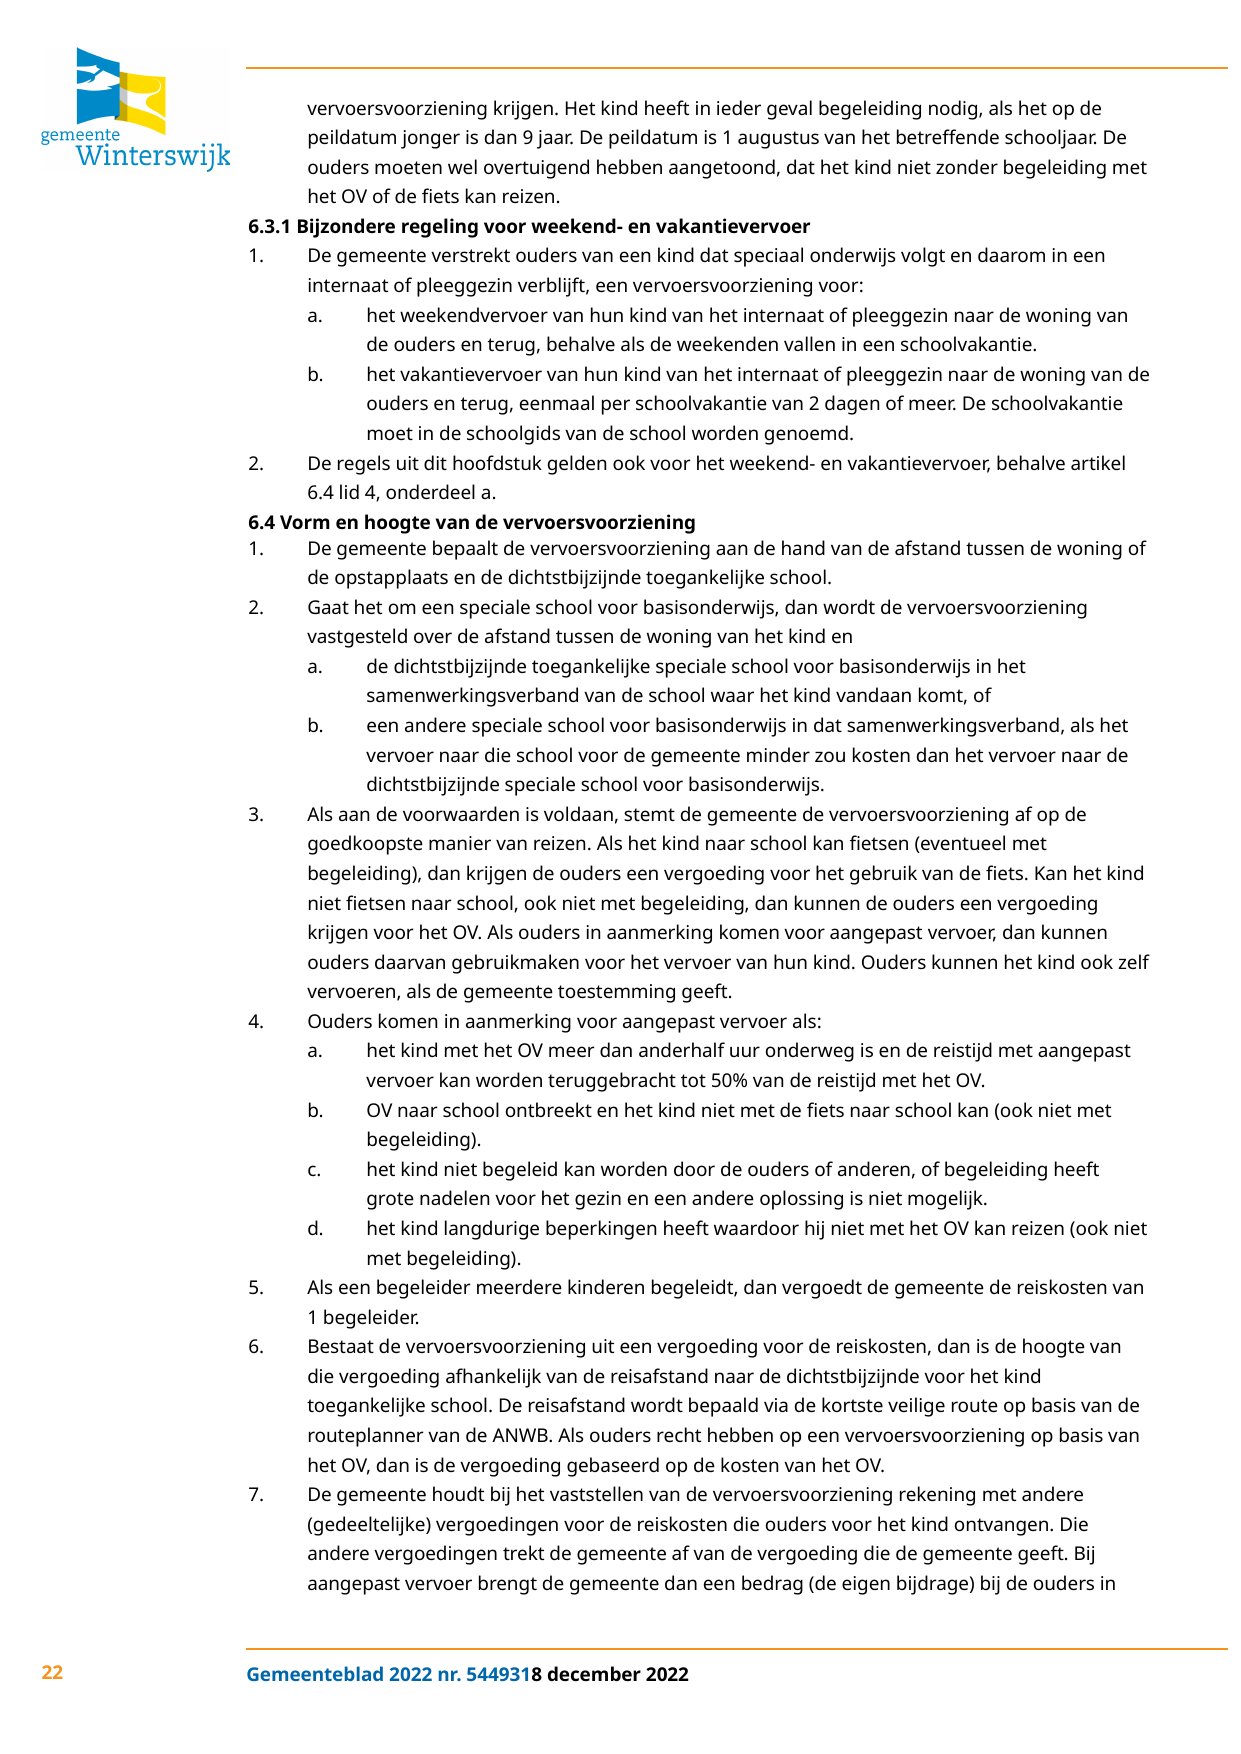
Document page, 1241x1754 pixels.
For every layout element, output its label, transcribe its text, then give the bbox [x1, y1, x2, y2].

list De gemeente verstrekt ouders van een kind dat speciaal onderwijs volgt en daarom in een internaat of pleeggezin verblijft, een vervoersvoorziening voor: [248, 243, 1152, 298]
picture [41, 47, 231, 172]
list het kind langdurige beperkingen heeft waardoor hij niet met het OV kan reizen (ook niet met begeleiding). [307, 1215, 1152, 1270]
text 6.4 Vorm en hoogte van de vervoersvoorziening [248, 509, 1152, 535]
list het kind niet begeleid kan worden door de ouders of anderen, of begeleiding heeft grote nadelen voor het gezin en een andere oplossing is niet mogelijk. [307, 1156, 1152, 1211]
list De gemeente houdt bij het vaststellen van de vervoersvoorziening rekening met andere (gedeeltelijke) vergoedingen voor de reiskosten die ouders voor het kind ontvangen. Die andere vergoedingen trekt de gemeente af van de vergoeding die de gemeente geeft. Bij aangepast vervoer brengt de gemeente dan een bedrag (de eigen bijdrage) bij de ouders in [248, 1481, 1152, 1596]
list Gaat het om een speciale school voor basisonderwijs, dan wordt de vervoersvoorziening vastgesteld over de afstand tussen de woning van het kind en [248, 594, 1152, 649]
list het weekendvervoer van hun kind van het internaat of pleeggezin naar de woning van de ouders en terug, behalve als de weekenden vallen in een schoolvakantie. [307, 302, 1152, 357]
picture [225, 153, 231, 162]
list De regels uit dit hoofdstuk gelden ook voor het weekend- en vakantievervoer, behalve artikel 6.4 lid 4, onderdeel a. [248, 450, 1152, 505]
list De gemeente bepaalt de vervoersvoorziening aan de hand van de afstand tussen de woning of de opstapplaats en de dichtstbijzijnde toegankelijke school. [248, 535, 1152, 590]
list de dichtstbijzijnde toegankelijke speciale school voor basisonderwijs in het samenwerkingsverband van de school waar het kind vandaan komt, of [307, 653, 1152, 708]
text 6.3.1 Bijzondere regeling voor weekend- en vakantievervoer [248, 213, 1152, 239]
list Als een begeleider meerdere kinderen begeleidt, dan vergoedt de gemeente de reiskosten van 1 begeleider. [248, 1274, 1152, 1329]
list vervoersvoorziening krijgen. Het kind heeft in ieder geval begeleiding nodig, als het op de peildatum jonger is dan 9 jaar. De peildatum is 1 augustus van het betreffende schooljaar. De ouders moeten wel overtuigend hebben aangetoond, dat het kind niet zonder begeleiding met het OV of de fiets kan reizen. [248, 95, 1152, 209]
list OV naar school ontbreekt en het kind niet met de fiets naar school kan (ook niet met begeleiding). [307, 1097, 1152, 1152]
list het vakantievervoer van hun kind van het internaat of pleeggezin naar de woning van de ouders en terug, eenmaal per schoolvakantie van 2 dagen of meer. De schoolvakantie moet in de schoolgids van de school worden genoemd. [307, 361, 1152, 446]
list een andere speciale school voor basisonderwijs in dat samenwerkingsverband, als het vervoer naar die school voor de gemeente minder zou kosten dan het vervoer naar de dichtstbijzijnde speciale school voor basisonderwijs. [307, 712, 1152, 797]
list Bestaat de vervoersvoorziening uit een vergoeding voor de reiskosten, dan is de hoogte van die vergoeding afhankelijk van de reisafstand naar de dichtstbijzijnde voor het kind toegankelijke school. De reisafstand wordt bepaald via de kortste veilige route op basis van de routeplanner van de ANWB. Als ouders recht hebben op een vervoersvoorziening op basis van het OV, dan is de vergoeding gebaseerd op de kosten van het OV. [248, 1333, 1152, 1477]
list het kind met het OV meer dan anderhalf uur onderweg is en de reistijd met aangepast vervoer kan worden teruggebracht tot 50% van de reistijd met het OV. [307, 1038, 1152, 1093]
list Als aan de voorwaarden is voldaan, stemt de gemeente de vervoersvoorziening af op de goedkoopste manier van reizen. Als het kind naar school kan fietsen (eventueel met begeleiding), dan krijgen de ouders een vergoeding voor het gebruik van de fiets. Kan het kind niet fietsen naar school, ook niet met begeleiding, dan kunnen de ouders een vergoeding krijgen voor het OV. Als ouders in aanmerking komen voor aangepast vervoer, dan kunnen ouders daarvan gebruikmaken voor het vervoer van hun kind. Ouders kunnen het kind ook zelf vervoeren, als de gemeente toestemming geeft. [248, 801, 1152, 1004]
list Ouders komen in aanmerking voor aangepast vervoer als: [248, 1008, 1152, 1034]
